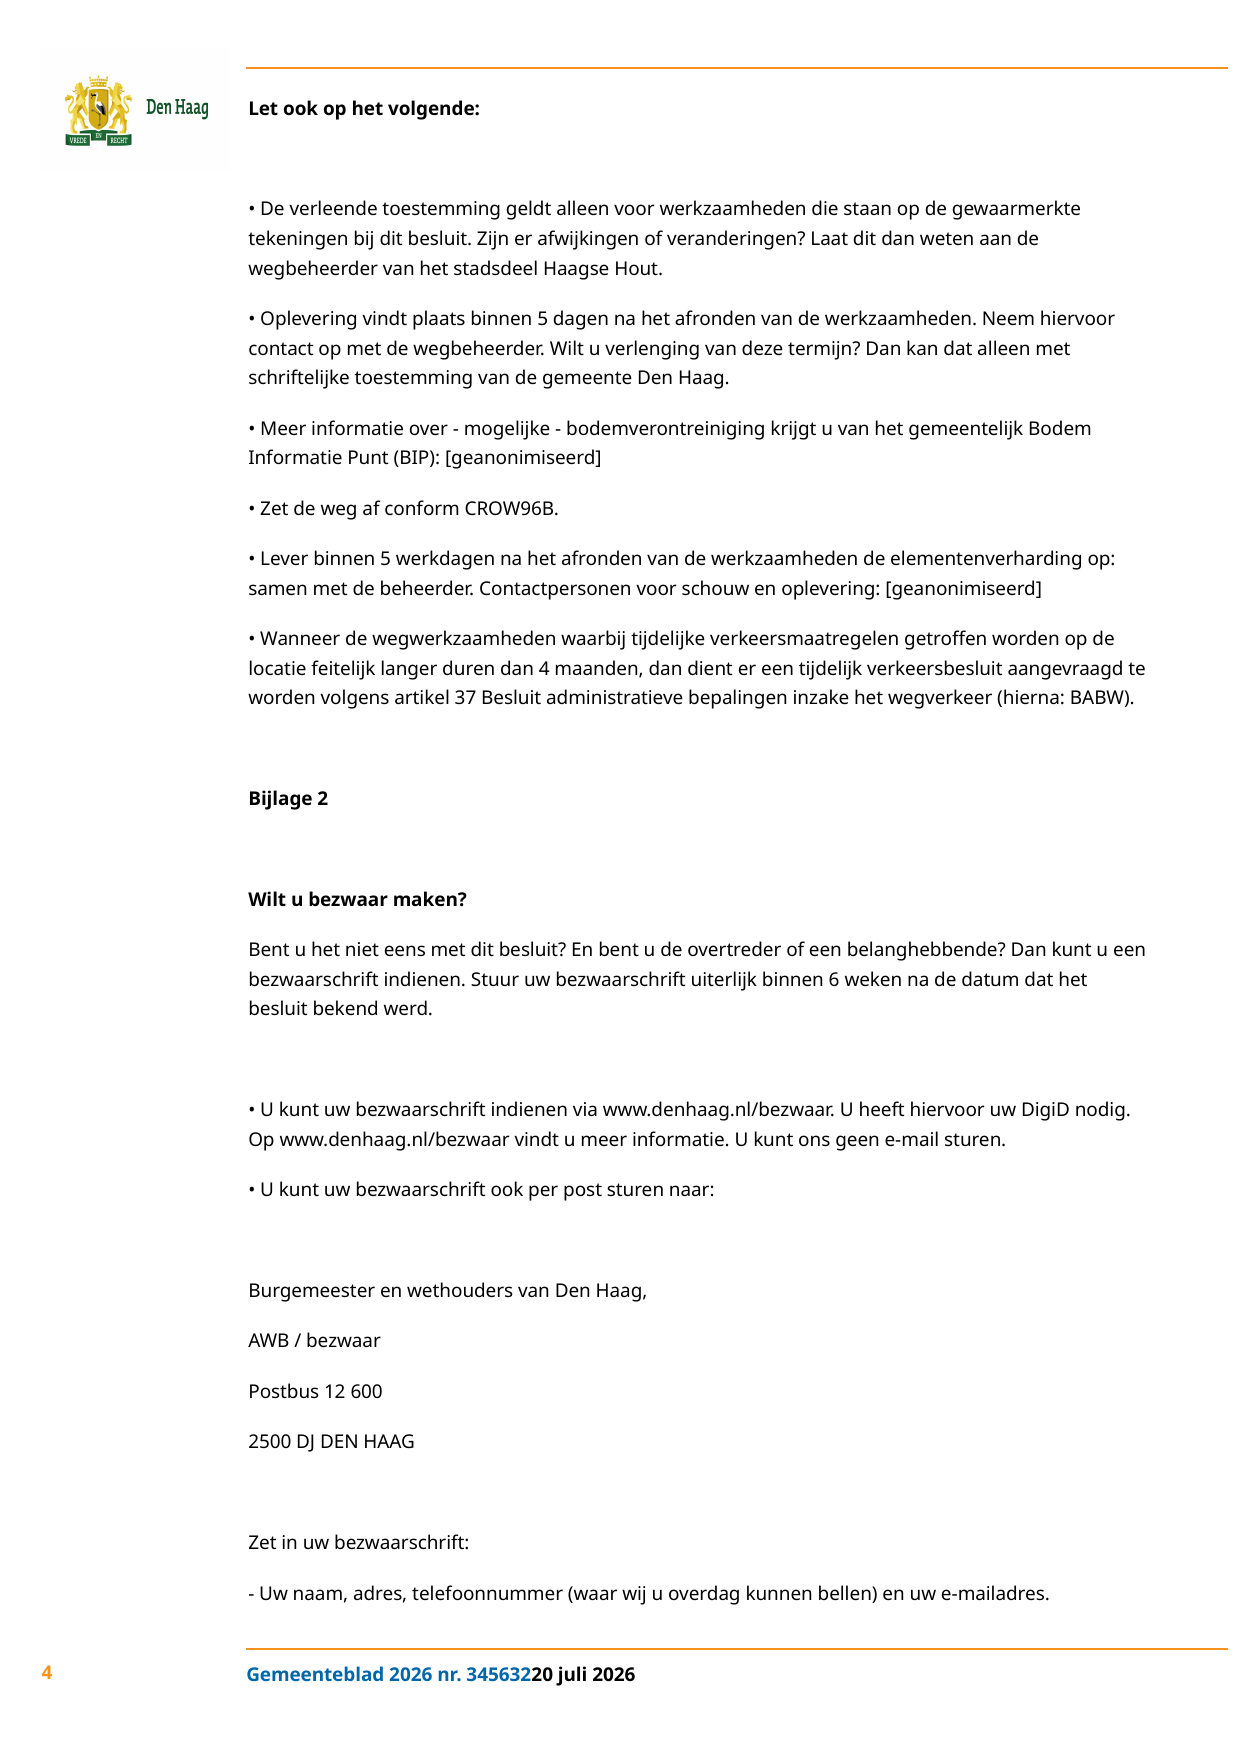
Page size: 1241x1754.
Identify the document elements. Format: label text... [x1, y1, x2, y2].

text AWB / bezwaar [248, 1328, 1152, 1353]
text - Uw naam, adres, telefoonnummer (waar wij u overdag kunnen bellen) en uw e-mailadres. [248, 1580, 1152, 1606]
text • Lever binnen 5 werkdagen na het afronden van de werkzaamheden de elementenverharding op: samen met de beheerder. Contactpersonen voor schouw en oplevering: [geanonimiseerd] [248, 545, 1152, 601]
text Burgemeester en wethouders van Den Haag, [248, 1277, 1152, 1303]
text Bent u het niet eens met dit besluit? En bent u de overtreder of een belanghebbende? Dan kunt u een bezwaarschrift indienen. Stuur uw bezwaarschrift uiterlijk binnen 6 weken na de datum dat het besluit bekend werd. [248, 936, 1152, 1021]
text • U kunt uw bezwaarschrift indienen via www.denhaag.nl/bezwaar. U heeft hiervoor uw DigiD nodig. Op www.denhaag.nl/bezwaar vindt u meer informatie. U kunt ons geen e-mail sturen. [248, 1096, 1152, 1152]
text Bijlage 2 [248, 785, 1152, 811]
text 2500 DJ DEN HAAG [248, 1428, 1152, 1454]
text Let ook op het volgende: [248, 95, 1152, 121]
text • Zet de weg af conform CROW96B. [248, 495, 1152, 521]
text • Wanneer de wegwerkzaamheden waarbij tijdelijke verkeersmaatregelen getroffen worden op de locatie feitelijk langer duren dan 4 maanden, dan dient er een tijdelijk verkeersbesluit aangevraagd te worden volgens artikel 37 Besluit administratieve bepalingen inzake het wegverkeer (hierna: BABW). [248, 625, 1152, 710]
text • U kunt uw bezwaarschrift ook per post sturen naar: [248, 1176, 1152, 1202]
picture [41, 47, 231, 172]
text Postbus 12 600 [248, 1378, 1152, 1404]
text Zet in uw bezwaarschrift: [248, 1529, 1152, 1555]
text • Meer informatie over - mogelijke - bodemverontreiniging krijgt u van het gemeentelijk Bodem Informatie Punt (BIP): [geanonimiseerd] [248, 415, 1152, 470]
text • De verleende toestemming geldt alleen voor werkzaamheden die staan op de gewaarmerkte tekeningen bij dit besluit. Zijn er afwijkingen of veranderingen? Laat dit dan weten aan de wegbeheerder van het stadsdeel Haagse Hout. [248, 196, 1152, 281]
text Wilt u bezwaar maken? [248, 886, 1152, 912]
text • Oplevering vindt plaats binnen 5 dagen na het afronden van de werkzaamheden. Neem hiervoor contact op met de wegbeheerder. Wilt u verlenging van deze termijn? Dan kan dat alleen met schriftelijke toestemming van de gemeente Den Haag. [248, 305, 1152, 390]
